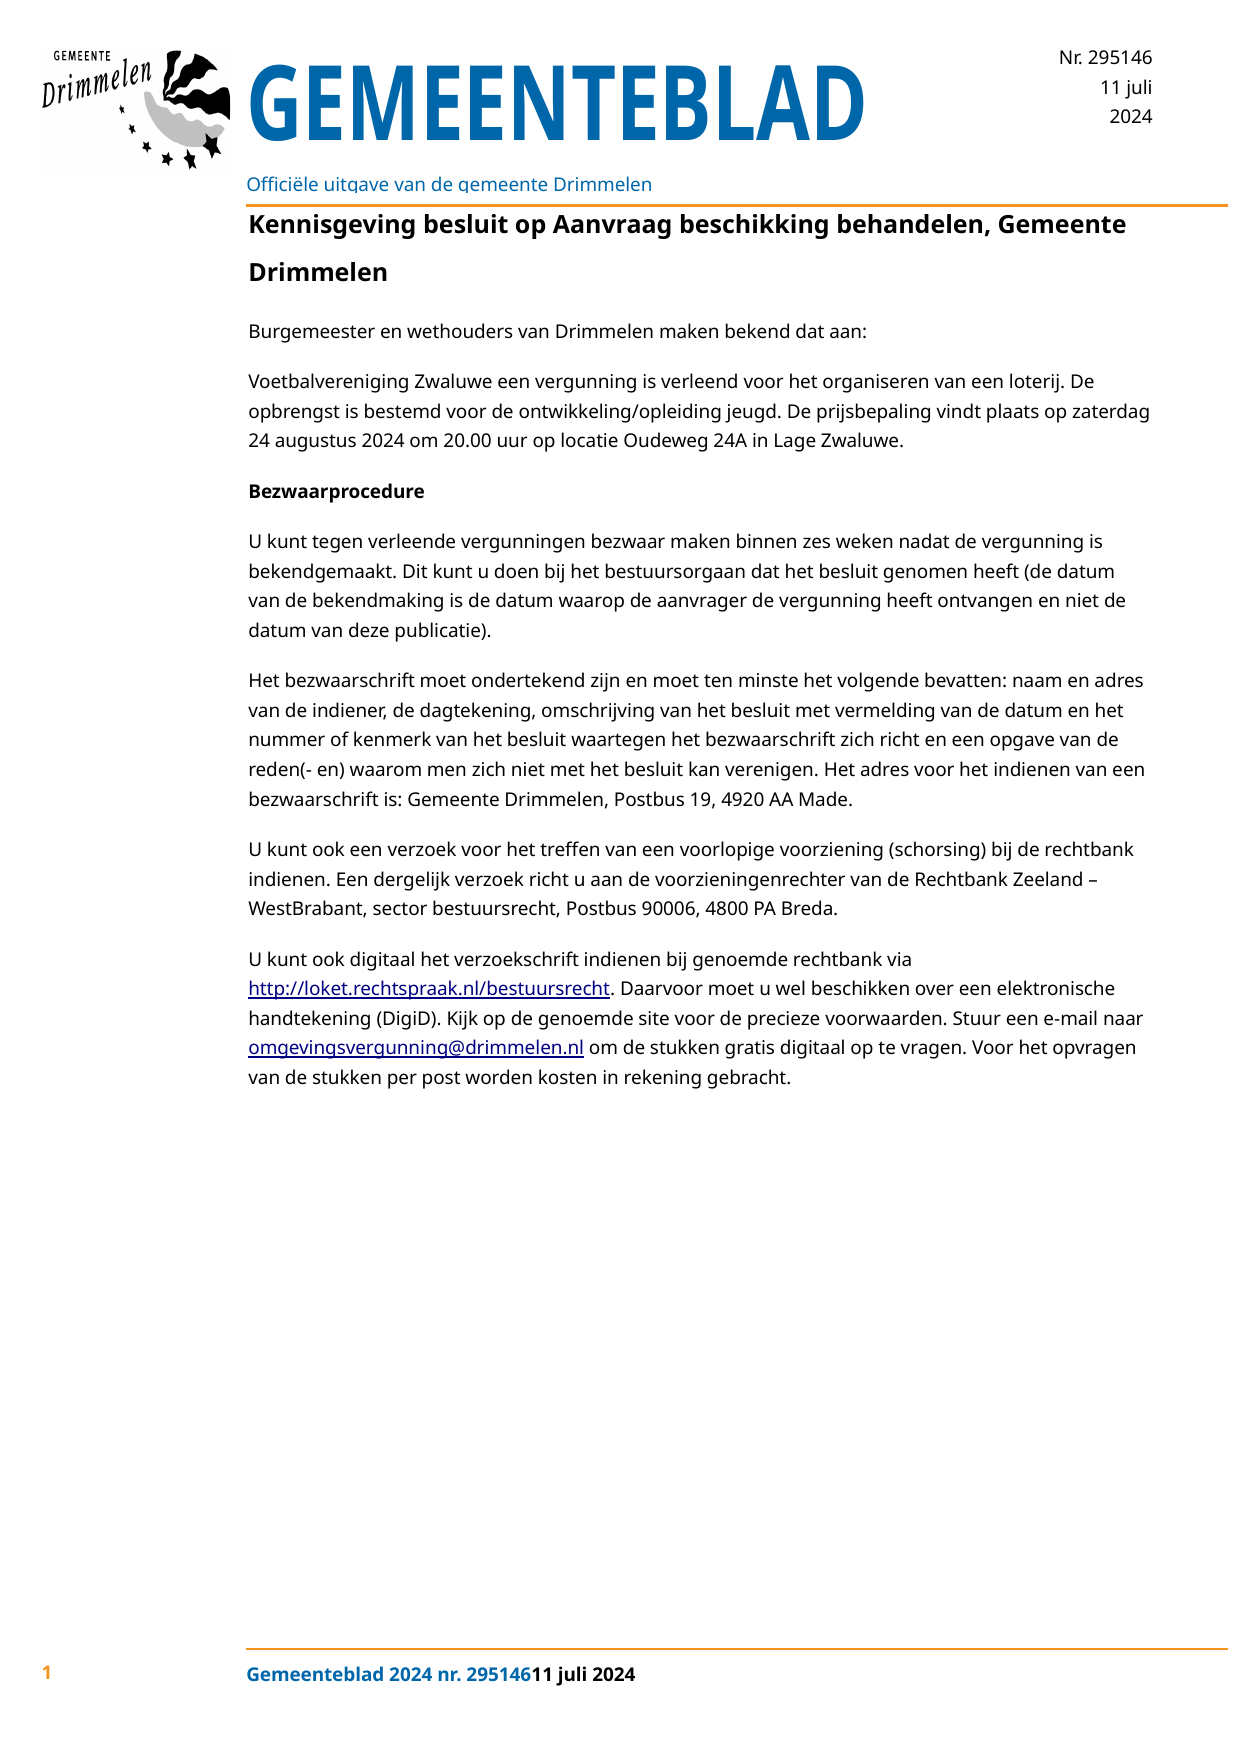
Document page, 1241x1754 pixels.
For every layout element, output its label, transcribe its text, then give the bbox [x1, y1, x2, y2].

text U kunt ook digitaal het verzoekschrift indienen bij genoemde rechtbank via http://loket.rechtspraak.nl/bestuursrecht. Daarvoor moet u wel beschikken over een elektronische handtekening (DigiD). Kijk op de genoemde site voor de precieze voorwaarden. Stuur een e-mail naar omgevingsvergunning@drimmelen.nl om de stukken gratis digitaal op te vragen. Voor het opvragen van de stukken per post worden kosten in rekening gebracht. [248, 946, 1152, 1090]
text Burgemeester en wethouders van Drimmelen maken bekend dat aan: [248, 318, 1152, 344]
text Het bezwaarschrift moet ondertekend zijn en moet ten minste het volgende bevatten: naam en adres van de indiener, de dagtekening, omschrijving van het besluit met vermelding van de datum en het nummer of kenmerk van het besluit waartegen het bezwaarschrift zich richt en een opgave van de reden(- en) waarom men zich niet met het besluit kan verenigen. Het adres voor het indienen van een bezwaarschrift is: Gemeente Drimmelen, Postbus 19, 4920 AA Made. [248, 667, 1152, 812]
text U kunt ook een verzoek voor het treffen van een voorlopige voorziening (schorsing) bij de rechtbank indienen. Een dergelijk verzoek richt u aan de voorzieningenrechter van de Rechtbank Zeeland – WestBrabant, sector bestuursrecht, Postbus 90006, 4800 PA Breda. [248, 836, 1152, 921]
text Bezwaarprocedure [248, 478, 1152, 504]
text Kennisgeving besluit op Aanvraag beschikking behandelen, Gemeente Drimmelen [248, 207, 1152, 288]
text Voetbalvereniging Zwaluwe een vergunning is verleend voor het organiseren van een loterij. De opbrengst is bestemd voor de ontwikkeling/opleiding jeugd. De prijsbepaling vindt plaats op zaterdag 24 augustus 2024 om 20.00 uur op locatie Oudeweg 24A in Lage Zwaluwe. [248, 368, 1152, 453]
text U kunt tegen verleende vergunningen bezwaar maken binnen zes weken nadat de vergunning is bekendgemaakt. Dit kunt u doen bij het bestuursorgaan dat het besluit genomen heeft (de datum van de bekendmaking is de datum waarop de aanvrager de vergunning heeft ontvangen en niet de datum van deze publicatie). [248, 528, 1152, 643]
picture [41, 47, 231, 172]
